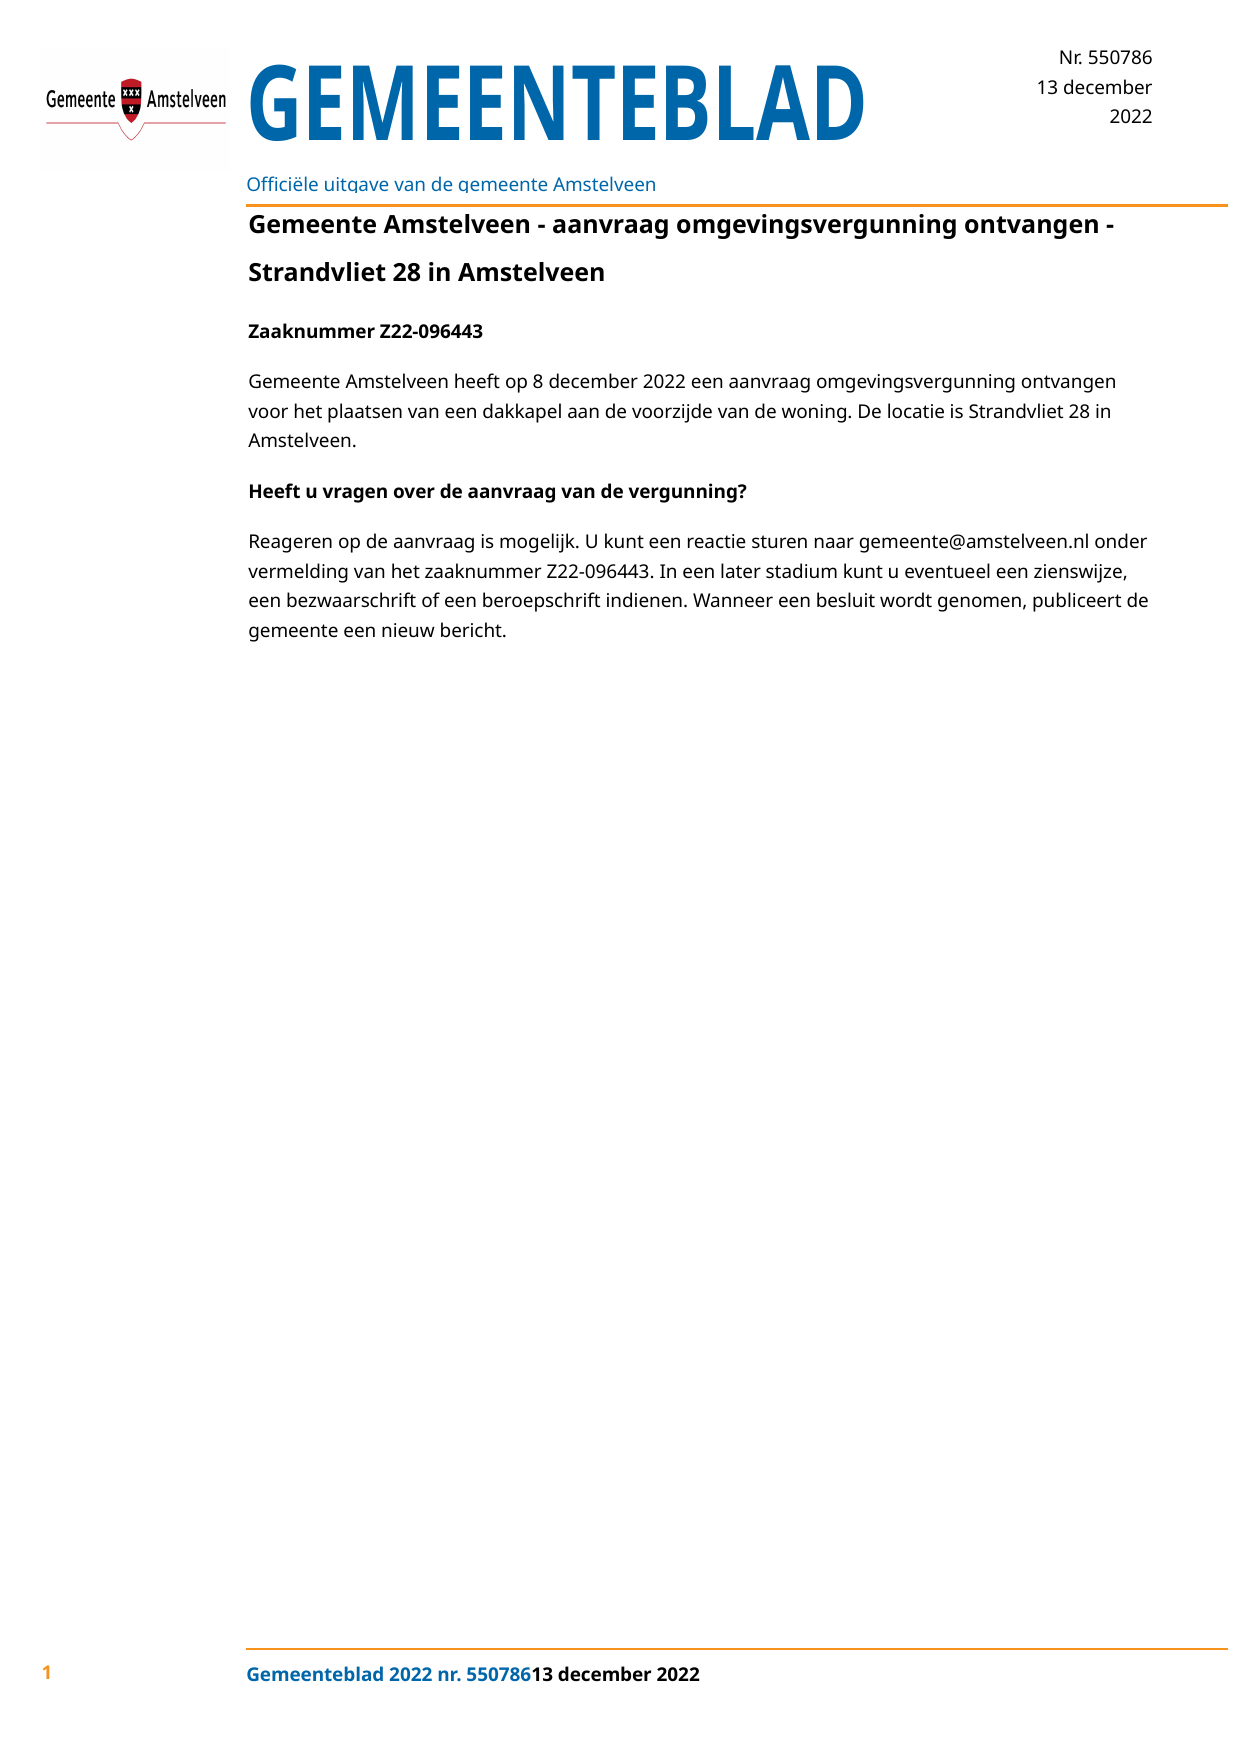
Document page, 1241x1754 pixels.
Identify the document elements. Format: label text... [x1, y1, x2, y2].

text Zaaknummer Z22-096443 [248, 318, 1152, 344]
text Heeft u vragen over de aanvraag van de vergunning? [248, 478, 1152, 504]
text Gemeente Amstelveen heeft op 8 december 2022 een aanvraag omgevingsvergunning ontvangen voor het plaatsen van een dakkapel aan de voorzijde van de woning. De locatie is Strandvliet 28 in Amstelveen. [248, 368, 1152, 453]
text Gemeente Amstelveen - aanvraag omgevingsvergunning ontvangen - Strandvliet 28 in Amstelveen [248, 207, 1152, 288]
picture [41, 47, 231, 172]
text Reageren op de aanvraag is mogelijk. U kunt een reactie sturen naar gemeente@amstelveen.nl onder vermelding van het zaaknummer Z22-096443. In een later stadium kunt u eventueel een zienswijze, een bezwaarschrift of een beroepschrift indienen. Wanneer een besluit wordt genomen, publiceert de gemeente een nieuw bericht. [248, 528, 1152, 643]
